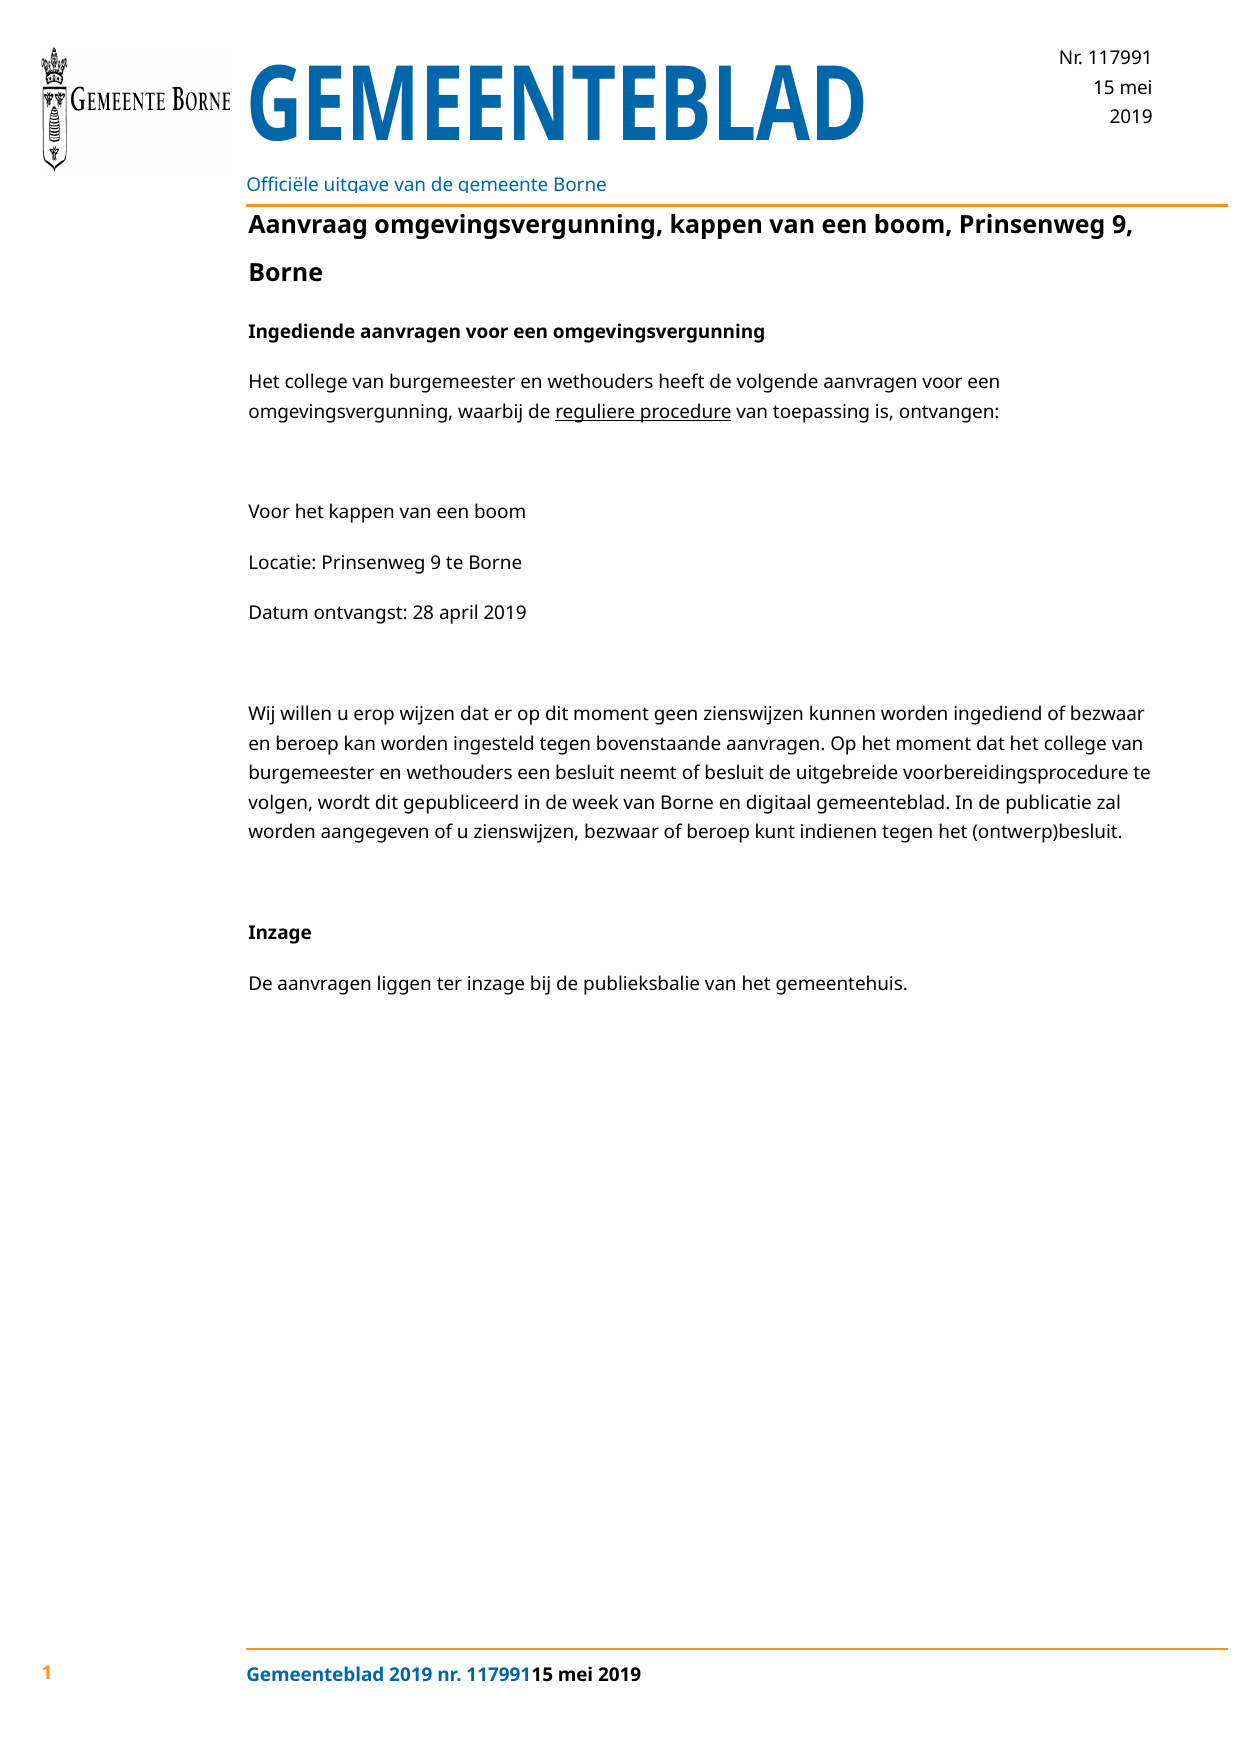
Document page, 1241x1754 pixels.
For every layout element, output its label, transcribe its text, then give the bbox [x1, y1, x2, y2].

text Aanvraag omgevingsvergunning, kappen van een boom, Prinsenweg 9, Borne [248, 207, 1152, 288]
text Ingediende aanvragen voor een omgevingsvergunning [248, 318, 1152, 344]
picture [41, 47, 231, 172]
text Voor het kappen van een boom [248, 499, 1152, 524]
text Het college van burgemeester en wethouders heeft de volgende aanvragen voor een omgevingsvergunning, waarbij de reguliere procedure van toepassing is, ontvangen: [248, 368, 1152, 424]
text Wij willen u erop wijzen dat er op dit moment geen zienswijzen kunnen worden ingediend of bezwaar en beroep kan worden ingesteld tegen bovenstaande aanvragen. Op het moment dat het college van burgemeester en wethouders een besluit neemt of besluit de uitgebreide voorbereidingsprocedure te volgen, wordt dit gepubliceerd in de week van Borne en digitaal gemeenteblad. In de publicatie zal worden aangegeven of u zienswijzen, bezwaar of beroep kunt indienen tegen het (ontwerp)besluit. [248, 700, 1152, 844]
text Datum ontvangst: 28 april 2019 [248, 599, 1152, 625]
text De aanvragen liggen ter inzage bij de publieksbalie van het gemeentehuis. [248, 970, 1152, 996]
text Locatie: Prinsenweg 9 te Borne [248, 549, 1152, 575]
text Inzage [248, 919, 1152, 945]
